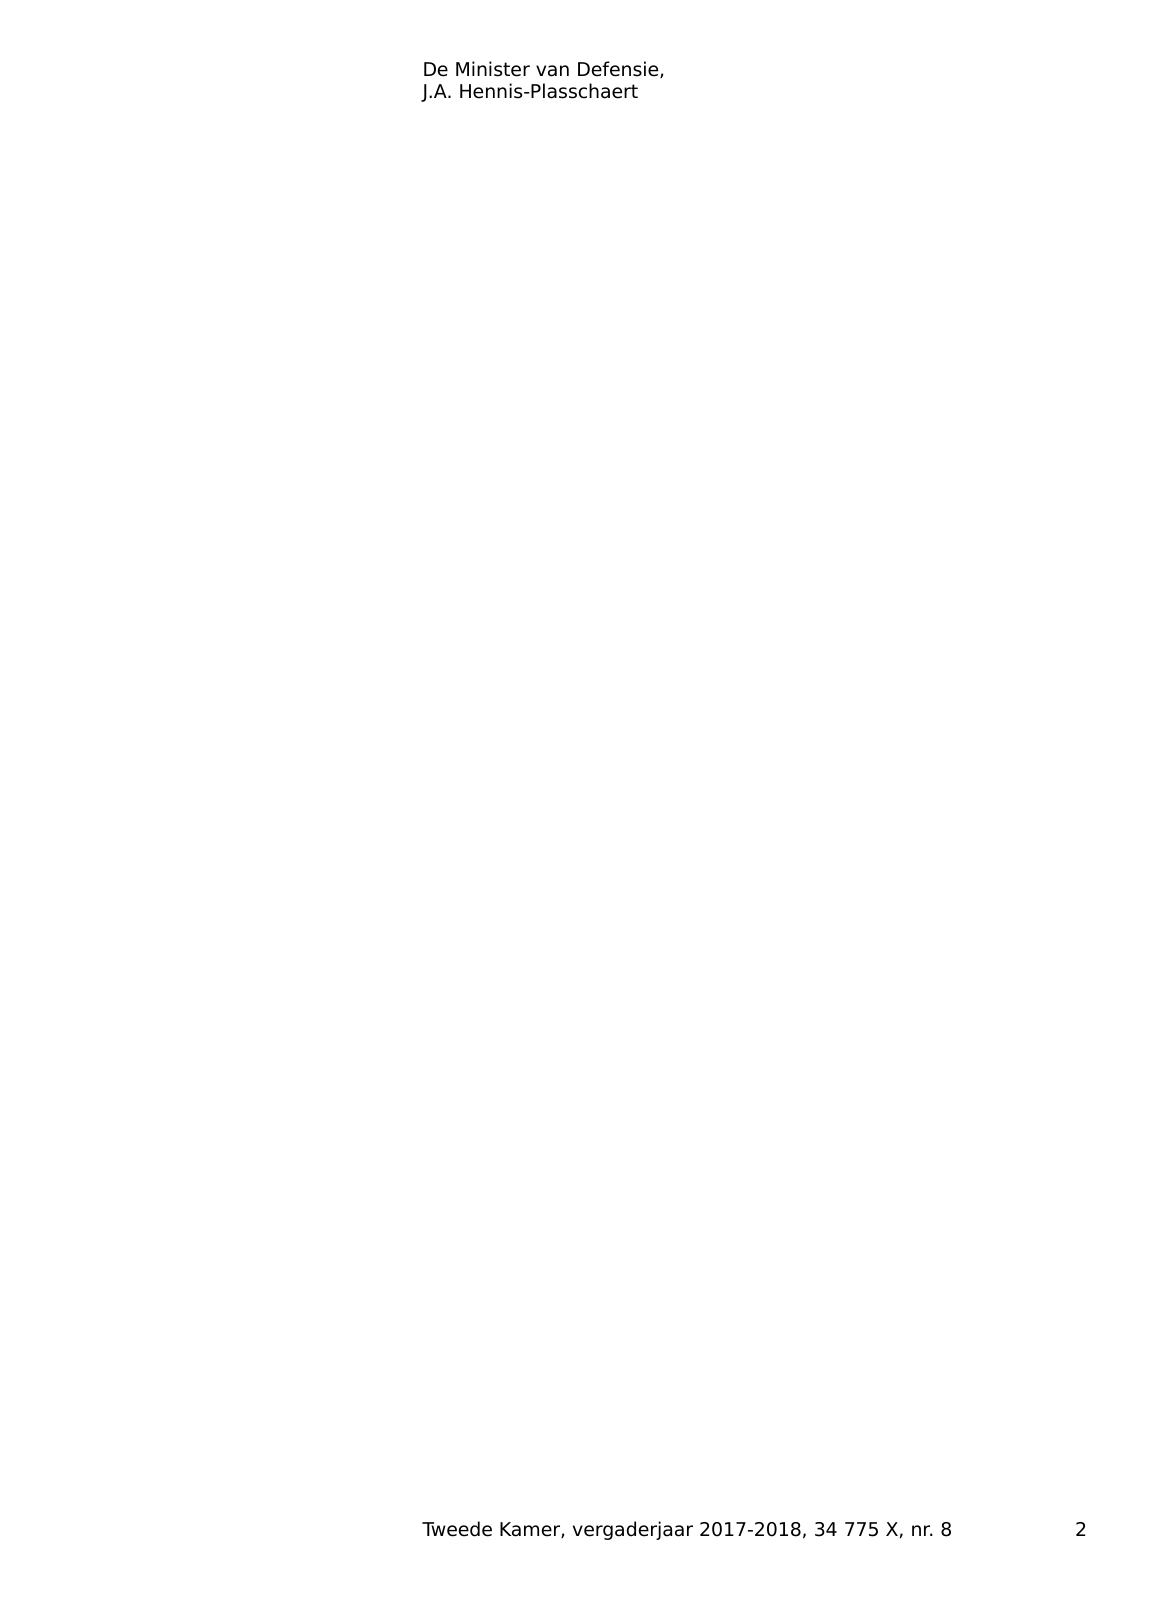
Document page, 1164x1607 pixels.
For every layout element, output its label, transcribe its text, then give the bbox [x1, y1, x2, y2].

text De Minister van Defensie, J.A. Hennis-Plasschaert [422, 59, 1087, 103]
